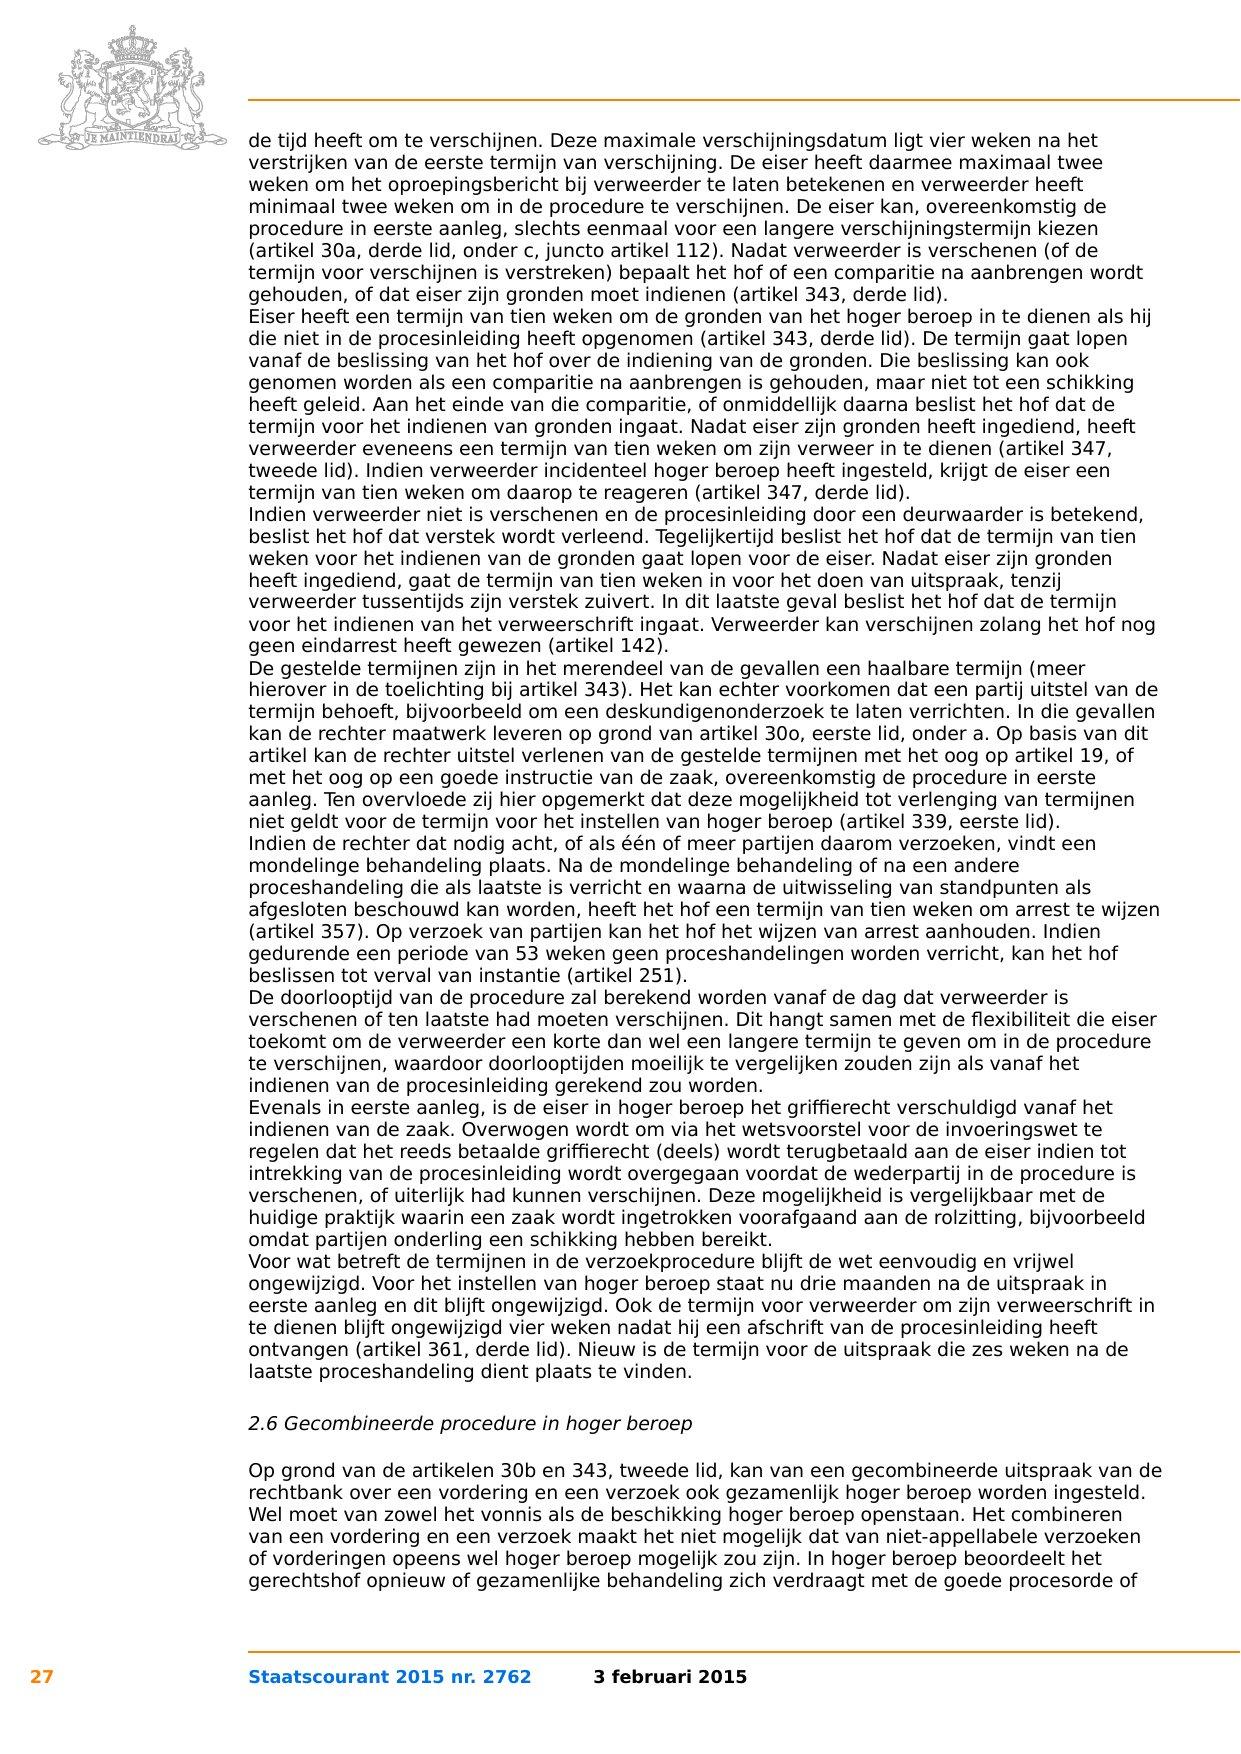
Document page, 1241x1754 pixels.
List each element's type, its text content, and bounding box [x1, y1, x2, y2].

subtitle 2.6 Gecombineerde procedure in hoger beroep [248, 1413, 1163, 1435]
text Indien verweerder niet is verschenen en de procesinleiding door een deurwaarder is betekend, beslist het hof dat verstek wordt verleend. Tegelijkertijd beslist het hof dat de termijn van tien weken voor het indienen van de gronden gaat lopen voor de eiser. Nadat eiser zijn gronden heeft ingediend, gaat de termijn van tien weken in voor het doen van uitspraak, tenzij verweerder tussentijds zijn verstek zuivert. In dit laatste geval beslist het hof dat de termijn voor het indienen van het verweerschrift ingaat. Verweerder kan verschijnen zolang het hof nog geen eindarrest heeft gewezen (artikel 142). [248, 503, 1163, 657]
picture [38, 25, 227, 150]
text de tijd heeft om te verschijnen. Deze maximale verschijningsdatum ligt vier weken na het verstrijken van de eerste termijn van verschijning. De eiser heeft daarmee maximaal twee weken om het oproepingsbericht bij verweerder te laten betekenen en verweerder heeft minimaal twee weken om in de procedure te verschijnen. De eiser kan, overeenkomstig de procedure in eerste aanleg, slechts eenmaal voor een langere verschijningstermijn kiezen (artikel 30a, derde lid, onder c, juncto artikel 112). Nadat verweerder is verschenen (of de termijn voor verschijnen is verstreken) bepaalt het hof of een comparitie na aanbrengen wordt gehouden, of dat eiser zijn gronden moet indienen (artikel 343, derde lid). [248, 130, 1163, 306]
text De doorlooptijd van de procedure zal berekend worden vanaf de dag dat verweerder is verschenen of ten laatste had moeten verschijnen. Dit hangt samen met de flexibiliteit die eiser toekomt om de verweerder een korte dan wel een langere termijn te geven om in de procedure te verschijnen, waardoor doorlooptijden moeilijk te vergelijken zouden zijn als vanaf het indienen van de procesinleiding gerekend zou worden. [248, 987, 1163, 1097]
text Eiser heeft een termijn van tien weken om de gronden van het hoger beroep in te dienen als hij die niet in de procesinleiding heeft opgenomen (artikel 343, derde lid). De termijn gaat lopen vanaf de beslissing van het hof over de indiening van de gronden. Die beslissing kan ook genomen worden als een comparitie na aanbrengen is gehouden, maar niet tot een schikking heeft geleid. Aan het einde van die comparitie, of onmiddellijk daarna beslist het hof dat de termijn voor het indienen van gronden ingaat. Nadat eiser zijn gronden heeft ingediend, heeft verweerder eveneens een termijn van tien weken om zijn verweer in te dienen (artikel 347, tweede lid). Indien verweerder incidenteel hoger beroep heeft ingesteld, krijgt de eiser een termijn van tien weken om daarop te reageren (artikel 347, derde lid). [248, 306, 1163, 503]
text Evenals in eerste aanleg, is de eiser in hoger beroep het griffierecht verschuldigd vanaf het indienen van de zaak. Overwogen wordt om via het wetsvoorstel voor de invoeringswet te regelen dat het reeds betaalde griffierecht (deels) wordt terugbetaald aan de eiser indien tot intrekking van de procesinleiding wordt overgegaan voordat de wederpartij in de procedure is verschenen, of uiterlijk had kunnen verschijnen. Deze mogelijkheid is vergelijkbaar met de huidige praktijk waarin een zaak wordt ingetrokken voorafgaand aan de rolzitting, bijvoorbeeld omdat partijen onderling een schikking hebben bereikt. [248, 1097, 1163, 1251]
text Op grond van de artikelen 30b en 343, tweede lid, kan van een gecombineerde uitspraak van de rechtbank over een vordering en een verzoek ook gezamenlijk hoger beroep worden ingesteld. Wel moet van zowel het vonnis als de beschikking hoger beroep openstaan. Het combineren van een vordering en een verzoek maakt het niet mogelijk dat van niet-appellabele verzoeken of vorderingen opeens wel hoger beroep mogelijk zou zijn. In hoger beroep beoordeelt het gerechtshof opnieuw of gezamenlijke behandeling zich verdraagt met de goede procesorde of [248, 1460, 1163, 1592]
text De gestelde termijnen zijn in het merendeel van de gevallen een haalbare termijn (meer hierover in de toelichting bij artikel 343). Het kan echter voorkomen dat een partij uitstel van de termijn behoeft, bijvoorbeeld om een deskundigenonderzoek te laten verrichten. In die gevallen kan de rechter maatwerk leveren op grond van artikel 30o, eerste lid, onder a. Op basis van dit artikel kan de rechter uitstel verlenen van de gestelde termijnen met het oog op artikel 19, of met het oog op een goede instructie van de zaak, overeenkomstig de procedure in eerste aanleg. Ten overvloede zij hier opgemerkt dat deze mogelijkheid tot verlenging van termijnen niet geldt voor de termijn voor het instellen van hoger beroep (artikel 339, eerste lid). [248, 657, 1163, 833]
text Voor wat betreft de termijnen in de verzoekprocedure blijft de wet eenvoudig en vrijwel ongewijzigd. Voor het instellen van hoger beroep staat nu drie maanden na de uitspraak in eerste aanleg en dit blijft ongewijzigd. Ook de termijn voor verweerder om zijn verweerschrift in te dienen blijft ongewijzigd vier weken nadat hij een afschrift van de procesinleiding heeft ontvangen (artikel 361, derde lid). Nieuw is de termijn voor de uitspraak die zes weken na de laatste proceshandeling dient plaats te vinden. [248, 1251, 1163, 1383]
text Indien de rechter dat nodig acht, of als één of meer partijen daarom verzoeken, vindt een mondelinge behandeling plaats. Na de mondelinge behandeling of na een andere proceshandeling die als laatste is verricht en waarna de uitwisseling van standpunten als afgesloten beschouwd kan worden, heeft het hof een termijn van tien weken om arrest te wijzen (artikel 357). Op verzoek van partijen kan het hof het wijzen van arrest aanhouden. Indien gedurende een periode van 53 weken geen proceshandelingen worden verricht, kan het hof beslissen tot verval van instantie (artikel 251). [248, 833, 1163, 987]
